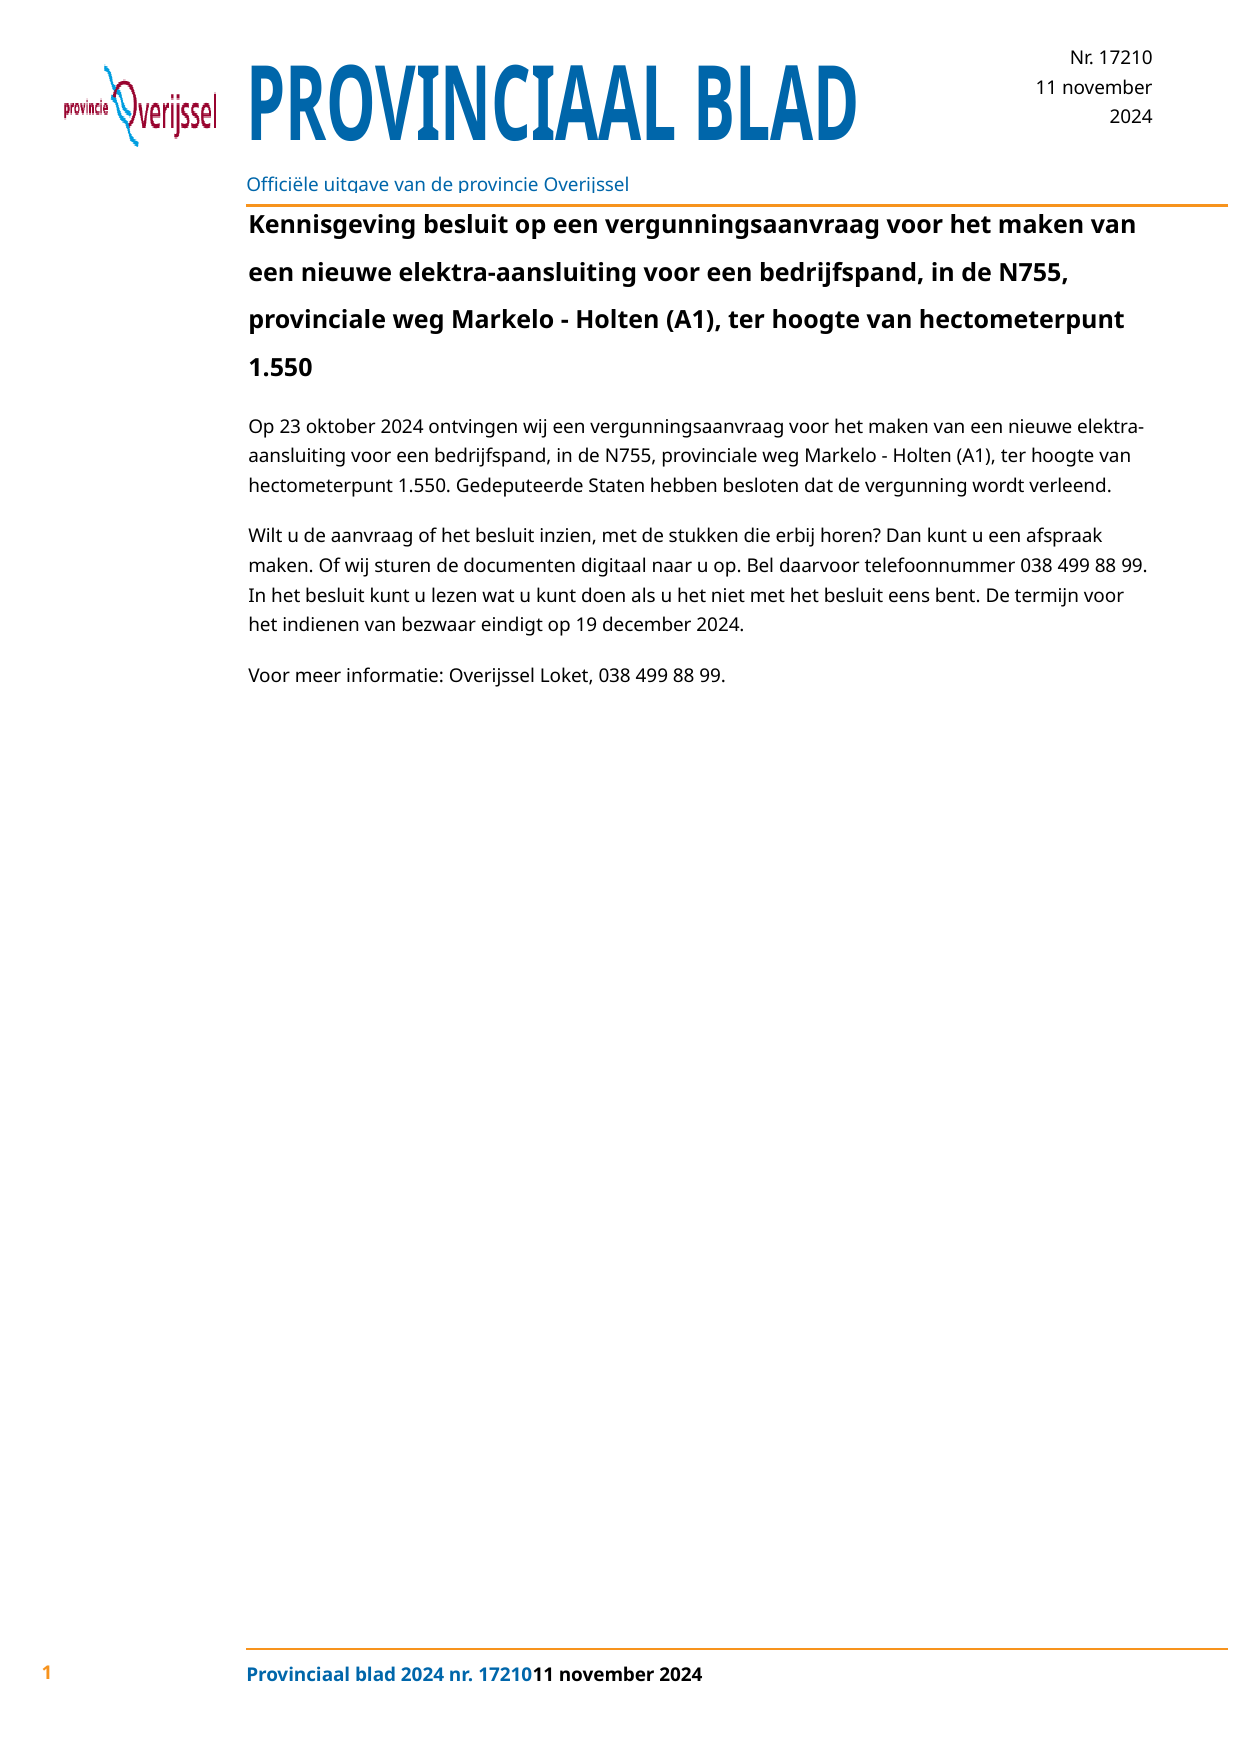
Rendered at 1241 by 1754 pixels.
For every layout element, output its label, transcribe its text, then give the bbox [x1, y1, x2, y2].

text Kennisgeving besluit op een vergunningsaanvraag voor het maken van een nieuwe elektra-aansluiting voor een bedrijfspand, in de N755, provinciale weg Markelo - Holten (A1), ter hoogte van hectometerpunt 1.550 [248, 207, 1152, 384]
picture [41, 47, 231, 172]
text Voor meer informatie: Overijssel Loket, 038 499 88 99. [248, 662, 1152, 688]
text Wilt u de aanvraag of het besluit inzien, met de stukken die erbij horen? Dan kunt u een afspraak maken. Of wij sturen de documenten digitaal naar u op. Bel daarvoor telefoonnummer 038 499 88 99. In het besluit kunt u lezen wat u kunt doen als u het niet met het besluit eens bent. De termijn voor het indienen van bezwaar eindigt op 19 december 2024. [248, 523, 1152, 637]
text Op 23 oktober 2024 ontvingen wij een vergunningsaanvraag voor het maken van een nieuwe elektra-aansluiting voor een bedrijfspand, in de N755, provinciale weg Markelo - Holten (A1), ter hoogte van hectometerpunt 1.550. Gedeputeerde Staten hebben besloten dat de vergunning wordt verleend. [248, 413, 1152, 498]
